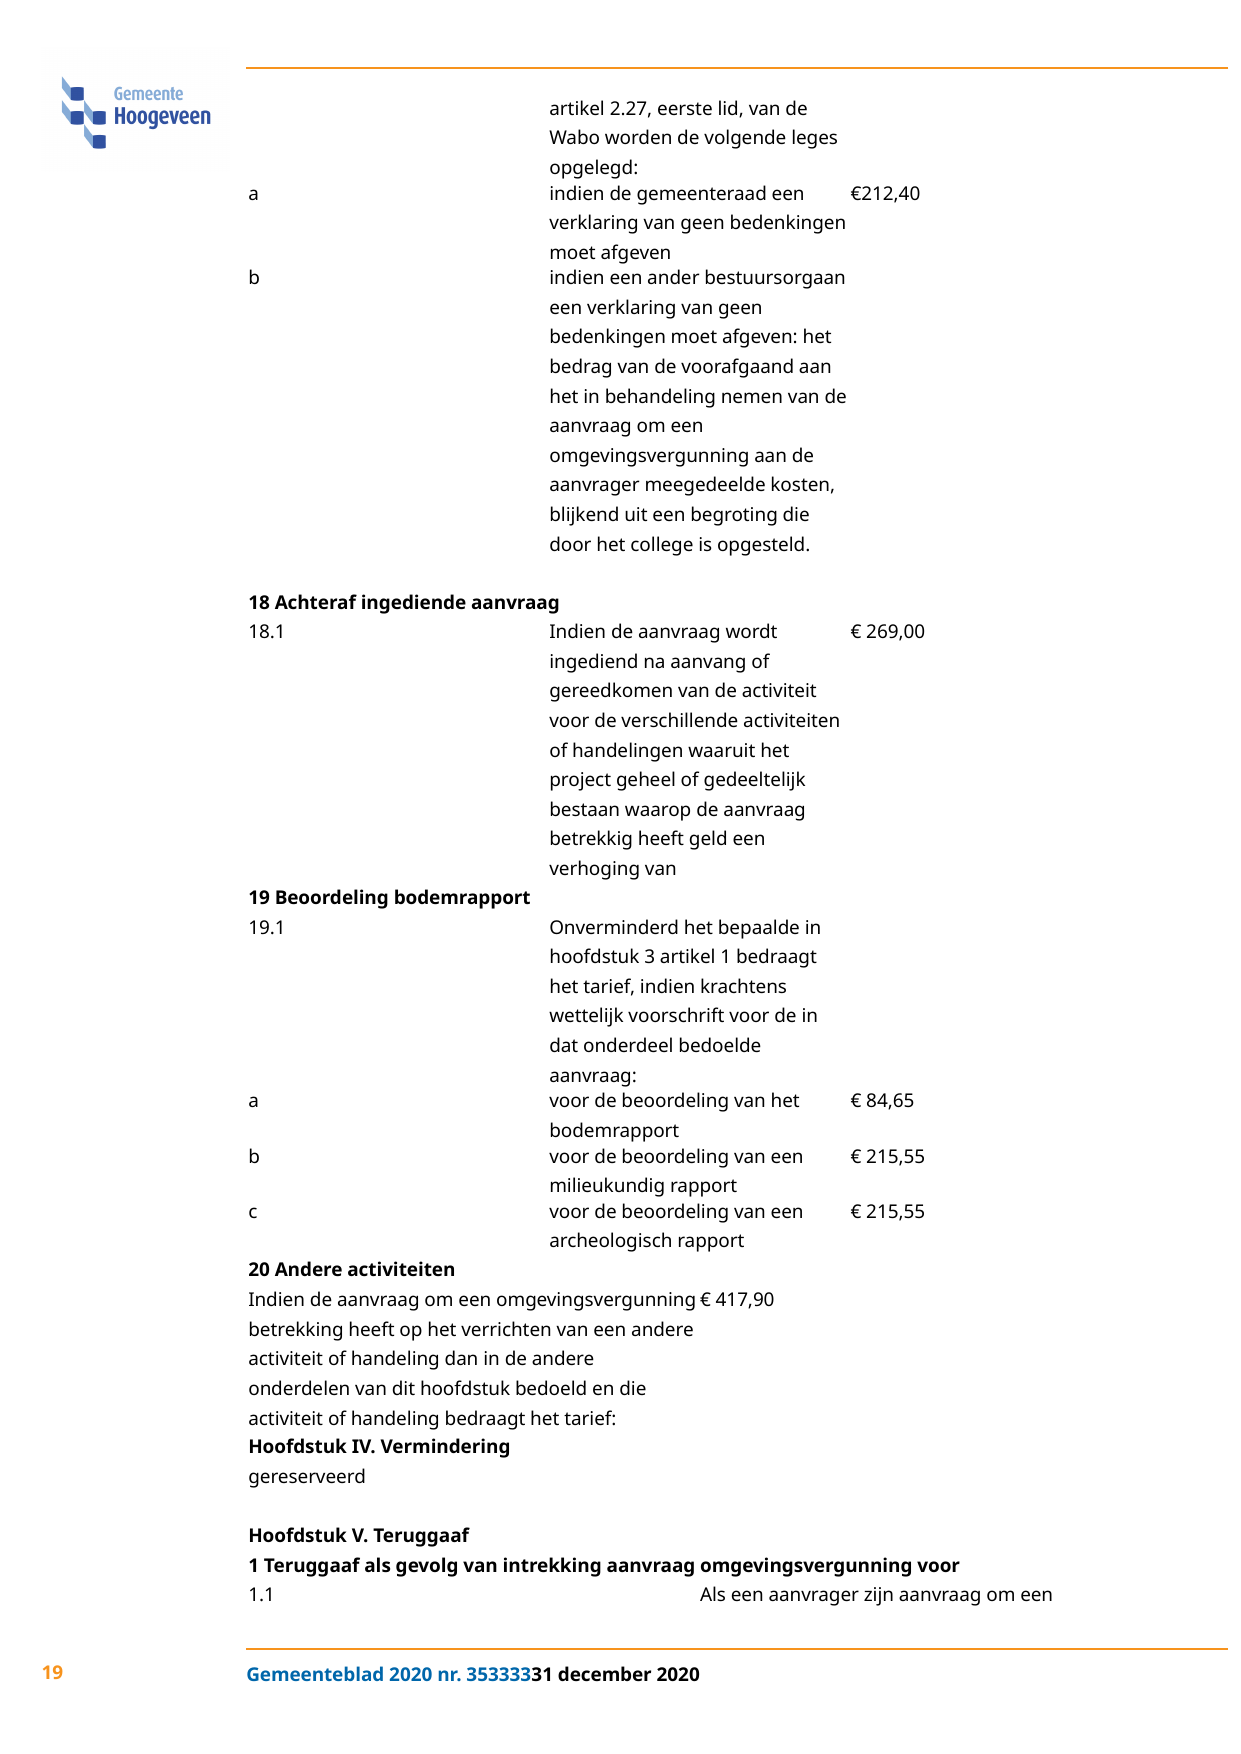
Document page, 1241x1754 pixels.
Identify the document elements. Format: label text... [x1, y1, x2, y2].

table_cell c [248, 1198, 549, 1253]
table_header Indien de aanvraag wordt ingediend na aanvang of gereedkomen van de activiteit voor de verschillende activiteiten of handelingen waaruit het project geheel of gedeeltelijk bestaan waarop de aanvraag betrekkig heeft geld een verhoging van [549, 619, 850, 881]
table_header Als een aanvrager zijn aanvraag om een [700, 1582, 1152, 1607]
table_cell voor de beoordeling van een archeologisch rapport [549, 1198, 850, 1253]
table_cell a [248, 1088, 549, 1143]
table_header [248, 560, 700, 586]
table_cell €212,40 [850, 180, 1152, 264]
table_header € 417,90 [700, 1286, 1152, 1430]
table_cell voor de beoordeling van het bodemrapport [549, 1088, 850, 1143]
table_cell b [248, 265, 549, 557]
text 20 Andere activiteiten [248, 1257, 1152, 1282]
text Hoofdstuk V. Teruggaaf [248, 1522, 1152, 1548]
table_cell € 215,55 [850, 1198, 1152, 1253]
text gereserveerd [248, 1463, 1152, 1489]
table_header [248, 95, 549, 180]
table_header [700, 560, 1152, 586]
table_cell € 84,65 [850, 1088, 1152, 1143]
table_cell indien een ander bestuursorgaan een verklaring van geen bedenkingen moet afgeven: het bedrag van de voorafgaand aan het in behandeling nemen van de aanvraag om een omgevingsvergunning aan de aanvrager meegedeelde kosten, blijkend uit een begroting die door het college is opgesteld. [549, 265, 850, 557]
table_cell indien de gemeenteraad een verklaring van geen bedenkingen moet afgeven [549, 180, 850, 264]
table_header Indien de aanvraag om een omgevingsvergunning betrekking heeft op het verrichten van een andere activiteit of handeling dan in de andere onderdelen van dit hoofdstuk bedoeld en die activiteit of handeling bedraagt het tarief: [248, 1286, 700, 1430]
text 19 Beoordeling bodemrapport [248, 884, 1152, 910]
table_header 1.1 [248, 1582, 700, 1607]
table_header artikel 2.27, eerste lid, van de Wabo worden de volgende leges opgelegd: [549, 95, 850, 180]
table_header Onverminderd het bepaalde in hoofdstuk 3 artikel 1 bedraagt het tarief, indien krachtens wettelijk voorschrift voor de in dat onderdeel bedoelde aanvraag: [549, 914, 850, 1087]
table_cell a [248, 180, 549, 264]
table_cell voor de beoordeling van een milieukundig rapport [549, 1143, 850, 1198]
table_cell b [248, 1143, 549, 1198]
text 1 Teruggaaf als gevolg van intrekking aanvraag omgevingsvergunning voor [248, 1552, 1152, 1578]
text 18 Achteraf ingediende aanvraag [248, 589, 1152, 614]
table_header 18.1 [248, 619, 549, 881]
text Hoofdstuk IV. Vermindering [248, 1434, 1152, 1459]
table_cell € 215,55 [850, 1143, 1152, 1198]
table_header 19.1 [248, 914, 549, 1087]
picture [41, 47, 231, 172]
table_header € 269,00 [850, 619, 1152, 881]
